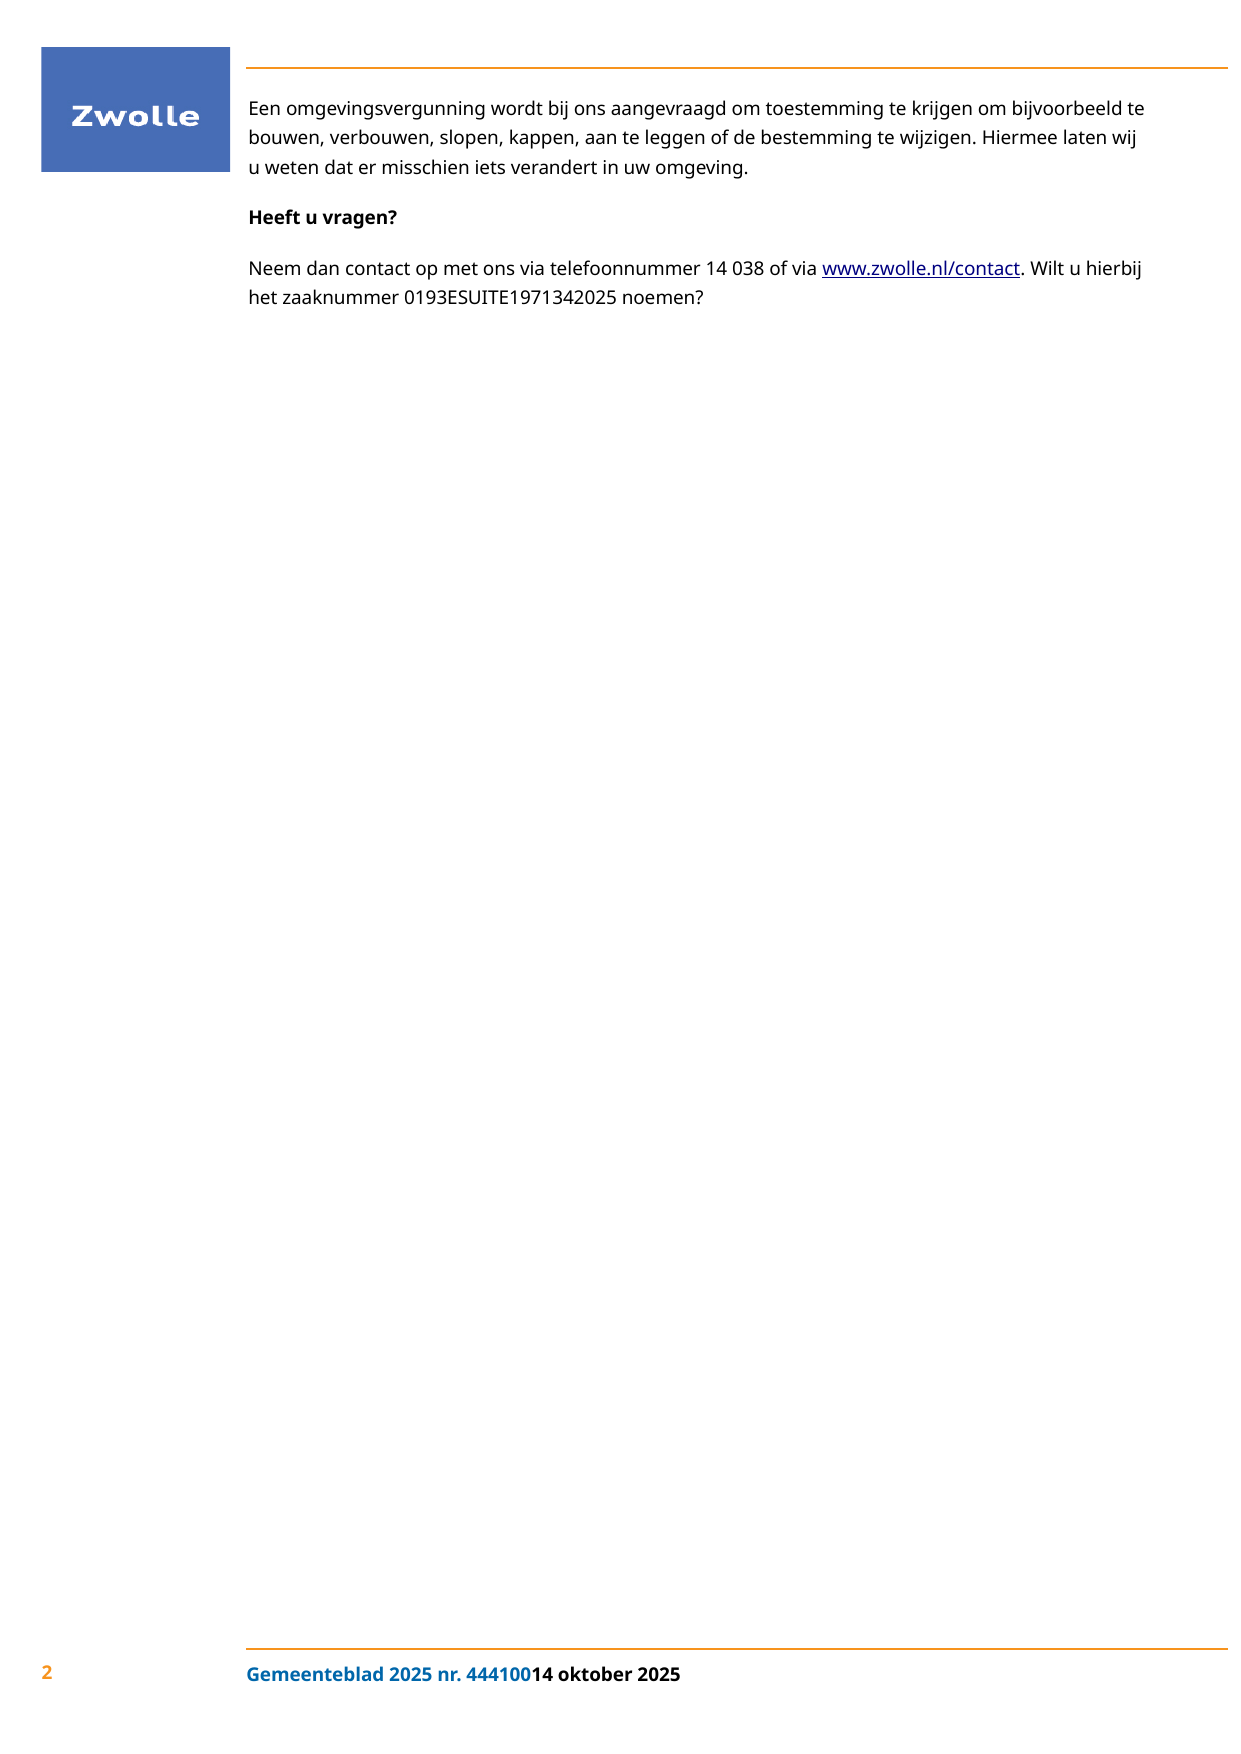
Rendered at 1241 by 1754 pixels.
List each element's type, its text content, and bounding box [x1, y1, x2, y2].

text Een omgevingsvergunning wordt bij ons aangevraagd om toestemming te krijgen om bijvoorbeeld te bouwen, verbouwen, slopen, kappen, aan te leggen of de bestemming te wijzigen. Hiermee laten wij u weten dat er misschien iets verandert in uw omgeving. [248, 95, 1152, 180]
text Heeft u vragen? [248, 204, 1152, 230]
picture [41, 47, 231, 172]
text Neem dan contact op met ons via telefoonnummer 14 038 of via www.zwolle.nl/contact. Wilt u hierbij het zaaknummer 0193ESUITE1971342025 noemen? [248, 255, 1152, 310]
